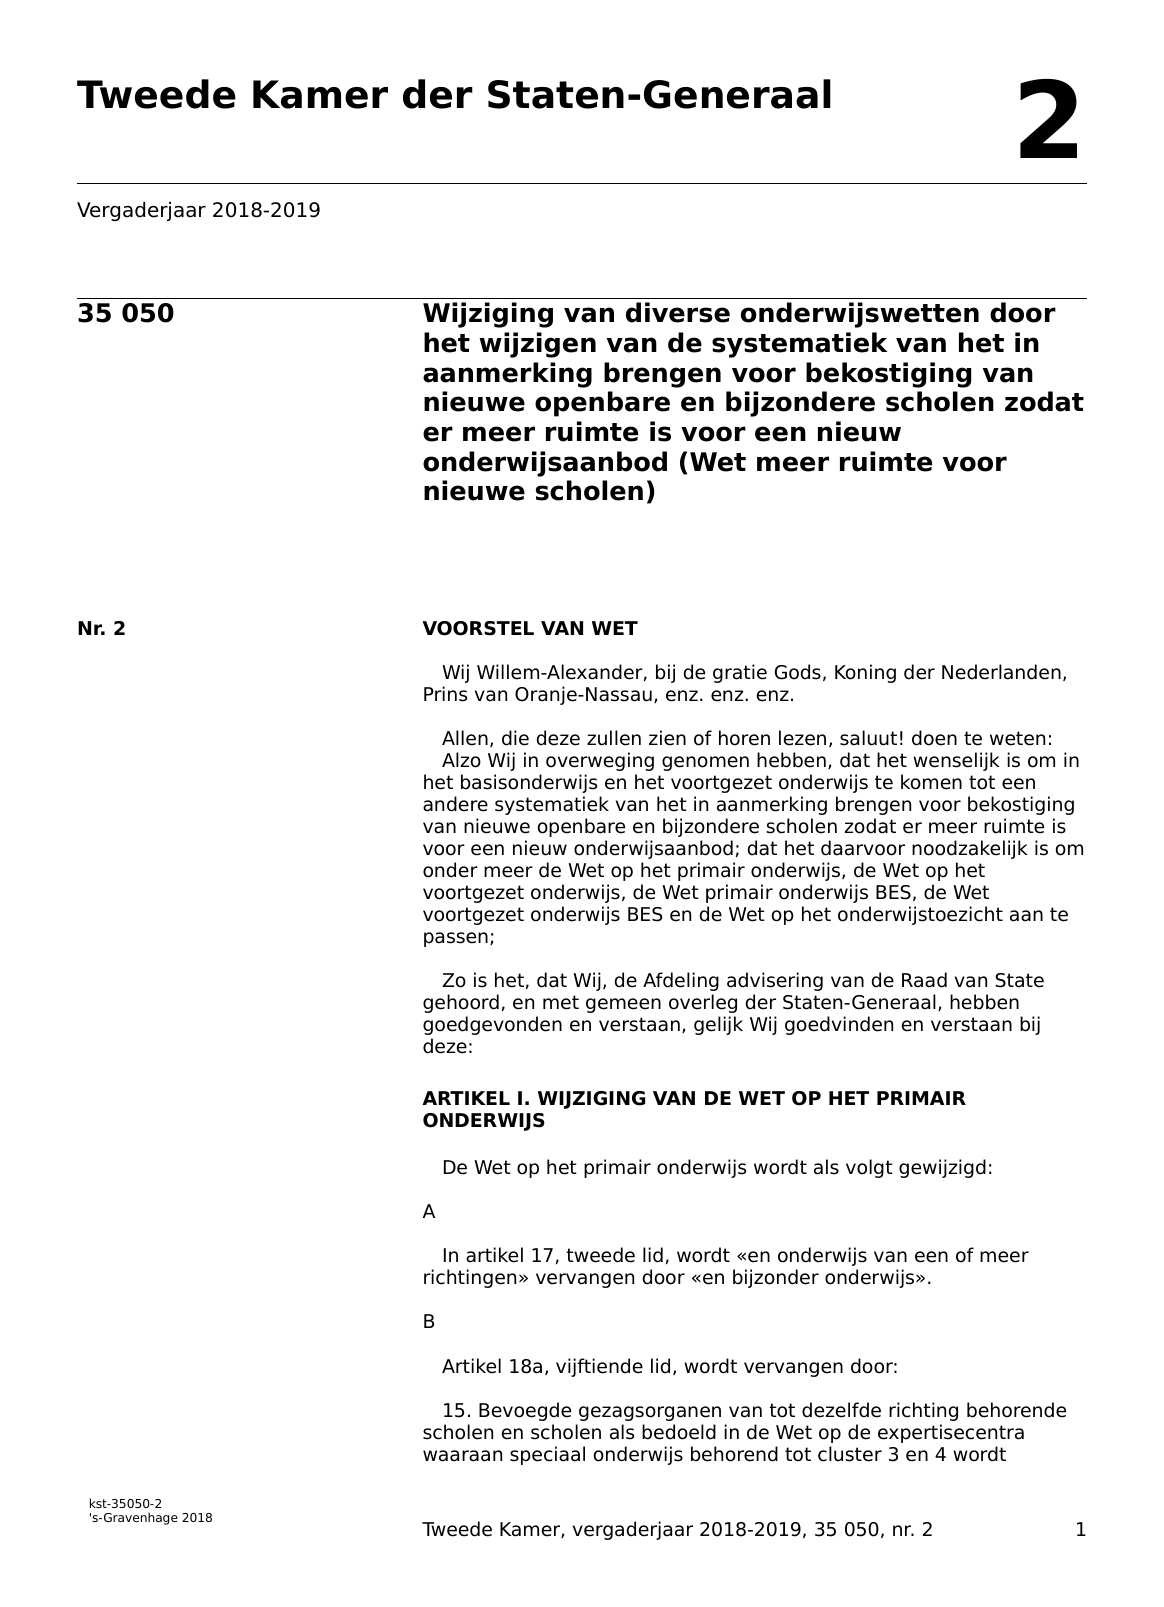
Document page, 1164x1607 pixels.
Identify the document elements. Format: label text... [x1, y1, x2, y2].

text kst-35050-2 [88, 1497, 323, 1511]
table_header Tweede Kamer der Staten-Generaal [77, 59, 886, 183]
text De Wet op het primair onderwijs wordt als volgt gewijzigd: [422, 1157, 1087, 1179]
text Artikel 18a, vijftiende lid, wordt vervangen door: [422, 1356, 1087, 1378]
text Wij Willem-Alexander, bij de gratie Gods, Koning der Nederlanden, Prins van Oranje-Nassau, enz. enz. enz. [422, 662, 1087, 706]
text Alzo Wij in overweging genomen hebben, dat het wenselijk is om in het basisonderwijs en het voortgezet onderwijs te komen tot een andere systematiek van het in aanmerking brengen voor bekostiging van nieuwe openbare en bijzondere scholen zodat er meer ruimte is voor een nieuw onderwijsaanbod; dat het daarvoor noodzakelijk is om onder meer de Wet op het primair onderwijs, de Wet op het voortgezet onderwijs, de Wet primair onderwijs BES, de Wet voortgezet onderwijs BES en de Wet op het onderwijstoezicht aan te passen; [422, 750, 1087, 948]
table_header 2 [886, 59, 1087, 183]
text Zo is het, dat Wij, de Afdeling advisering van de Raad van State gehoord, en met gemeen overleg der Staten-Generaal, hebben goedgevonden en verstaan, gelijk Wij goedvinden en verstaan bij deze: [422, 970, 1087, 1058]
text In artikel 17, tweede lid, wordt «en onderwijs van een of meer richtingen» vervangen door «en bijzonder onderwijs». [422, 1245, 1087, 1289]
text 's-Gravenhage 2018 [88, 1511, 323, 1525]
text 15. Bevoegde gezagsorganen van tot dezelfde richting behorende scholen en scholen als bedoeld in de Wet op de expertisecentra waaraan speciaal onderwijs behorend tot cluster 3 en 4 wordt [422, 1400, 1087, 1466]
subtitle 35 050 Wijziging van diverse onderwijswetten door het wijzigen van de systematiek van het in aanmerking brengen voor bekostiging van nieuwe openbare en bijzondere scholen zodat er meer ruimte is voor een nieuw onderwijsaanbod (Wet meer ruimte voor nieuwe scholen) [77, 299, 1087, 507]
subtitle ARTIKEL I. WIJZIGING VAN DE WET OP HET PRIMAIR ONDERWIJS [422, 1088, 1087, 1132]
table_cell Vergaderjaar 2018-2019 [77, 184, 1087, 298]
text B [422, 1311, 1087, 1333]
subtitle Nr. 2 VOORSTEL VAN WET [77, 618, 1087, 640]
text Allen, die deze zullen zien of horen lezen, saluut! doen te weten: [422, 728, 1087, 750]
text A [422, 1201, 1087, 1223]
